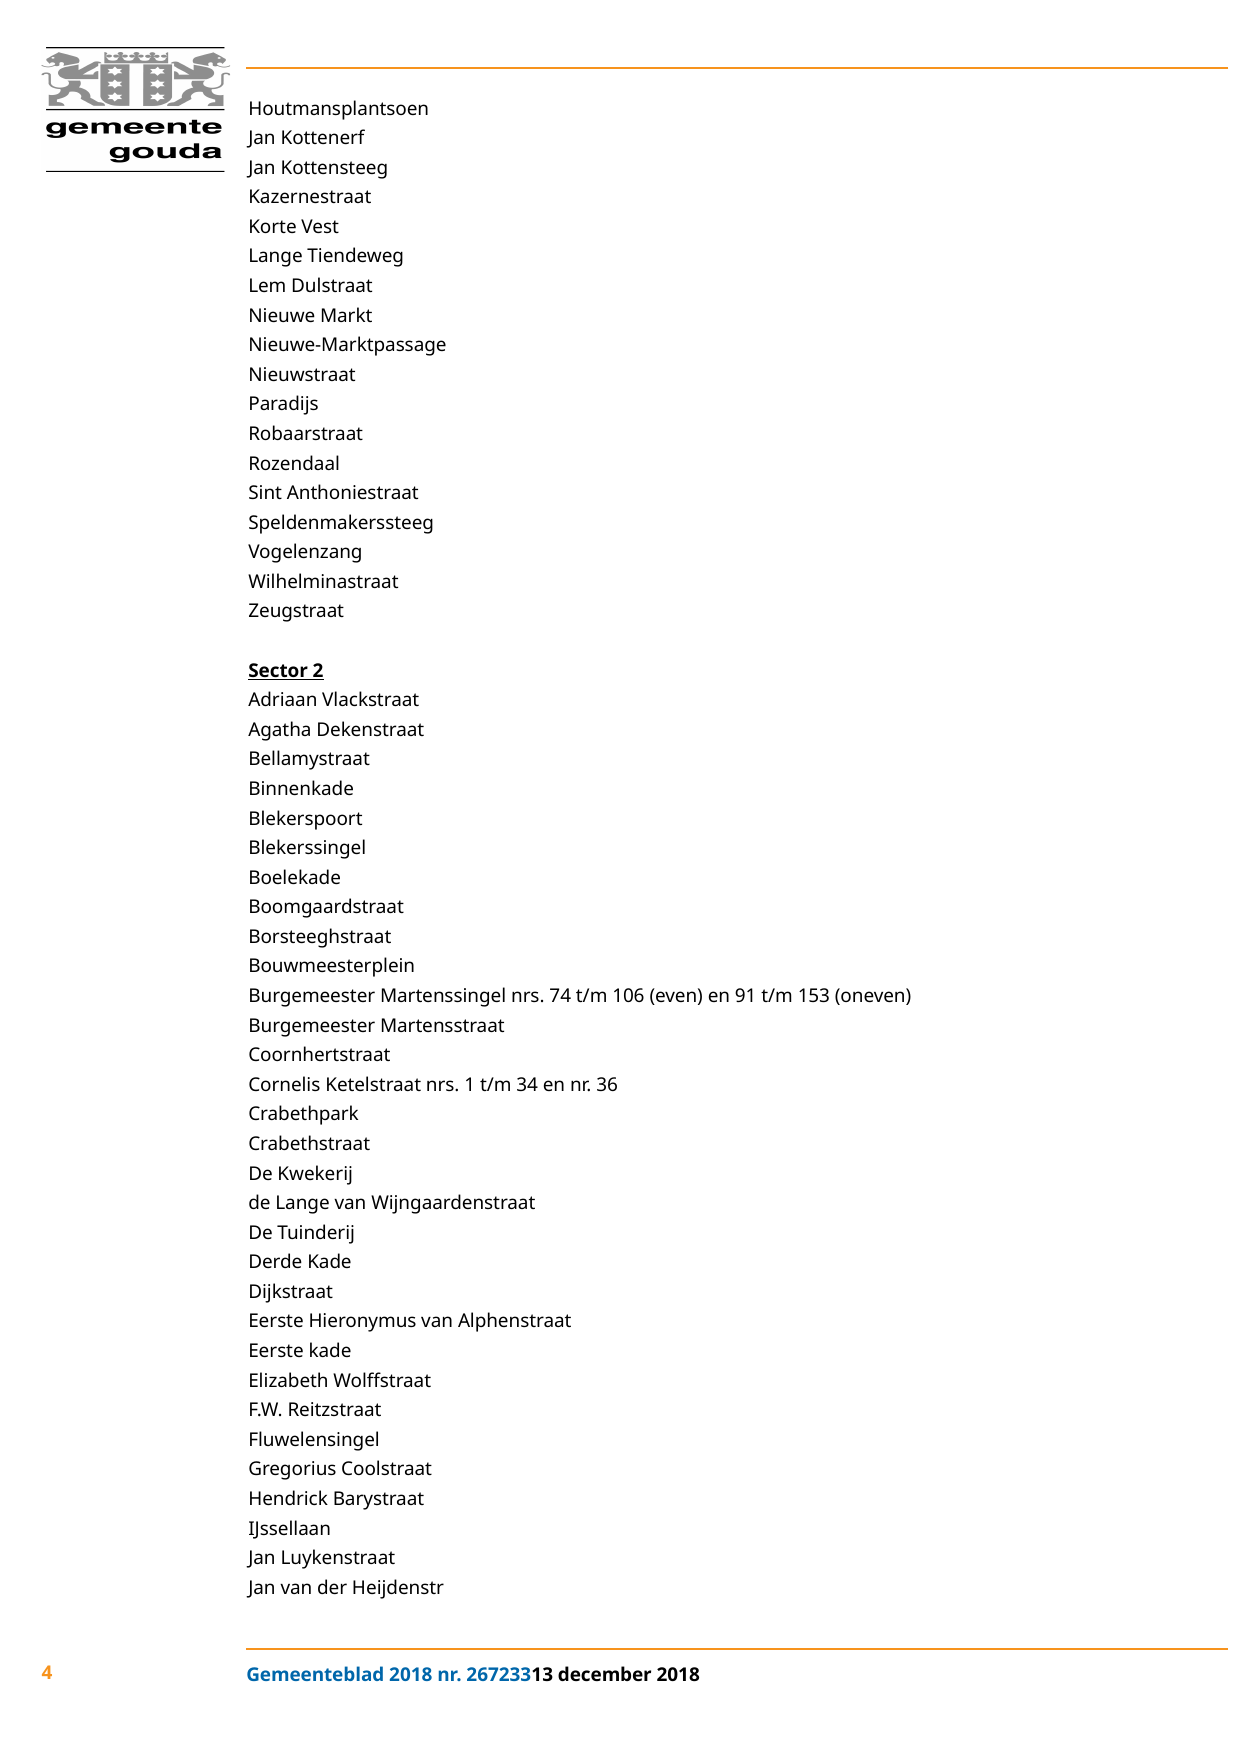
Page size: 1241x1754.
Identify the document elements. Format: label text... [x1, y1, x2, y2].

text Kazernestraat [248, 183, 1152, 209]
text Boelekade [248, 864, 1152, 890]
text Sector 2 [248, 657, 1152, 683]
text Nieuwstraat [248, 361, 1152, 387]
text Korte Vest [248, 213, 1152, 239]
text Blekerspoort [248, 805, 1152, 831]
text Nieuwe-Marktpassage [248, 331, 1152, 357]
text Vogelenzang [248, 538, 1152, 564]
text Fluwelensingel [248, 1426, 1152, 1452]
text Burgemeester Martensstraat [248, 1012, 1152, 1038]
text Adriaan Vlackstraat [248, 686, 1152, 712]
text Nieuwe Markt [248, 302, 1152, 328]
text Blekerssingel [248, 834, 1152, 860]
text de Lange van Wijngaardenstraat [248, 1189, 1152, 1215]
text Elizabeth Wolffstraat [248, 1367, 1152, 1393]
text Derde Kade [248, 1248, 1152, 1274]
text Coornhertstraat [248, 1041, 1152, 1067]
text Lem Dulstraat [248, 272, 1152, 298]
text Hendrick Barystraat [248, 1485, 1152, 1511]
text Speldenmakerssteeg [248, 509, 1152, 535]
text Burgemeester Martenssingel nrs. 74 t/m 106 (even) en 91 t/m 153 (oneven) [248, 982, 1152, 1008]
text Zeugstraat [248, 598, 1152, 623]
text F.W. Reitzstraat [248, 1396, 1152, 1422]
text Lange Tiendeweg [248, 243, 1152, 268]
text Jan Kottensteeg [248, 154, 1152, 180]
text Boomgaardstraat [248, 893, 1152, 919]
text De Tuinderij [248, 1219, 1152, 1245]
text Crabethpark [248, 1101, 1152, 1126]
text Bouwmeesterplein [248, 953, 1152, 978]
text Binnenkade [248, 775, 1152, 801]
text Gregorius Coolstraat [248, 1456, 1152, 1481]
text Houtmansplantsoen [248, 95, 1152, 121]
text Cornelis Ketelstraat nrs. 1 t/m 34 en nr. 36 [248, 1071, 1152, 1097]
text IJssellaan [248, 1515, 1152, 1541]
text Rozendaal [248, 450, 1152, 476]
text Jan van der Heijdenstr [248, 1574, 1152, 1600]
text De Kwekerij [248, 1160, 1152, 1186]
text Borsteeghstraat [248, 923, 1152, 949]
text Sint Anthoniestraat [248, 479, 1152, 505]
text Wilhelminastraat [248, 568, 1152, 594]
text Jan Kottenerf [248, 124, 1152, 150]
text Robaarstraat [248, 420, 1152, 446]
text Eerste kade [248, 1337, 1152, 1363]
text Eerste Hieronymus van Alphenstraat [248, 1308, 1152, 1333]
text Crabethstraat [248, 1130, 1152, 1156]
text Paradijs [248, 391, 1152, 416]
text Dijkstraat [248, 1278, 1152, 1304]
text Jan Luykenstraat [248, 1544, 1152, 1570]
picture [41, 47, 231, 172]
text Agatha Dekenstraat [248, 716, 1152, 742]
text Bellamystraat [248, 746, 1152, 771]
